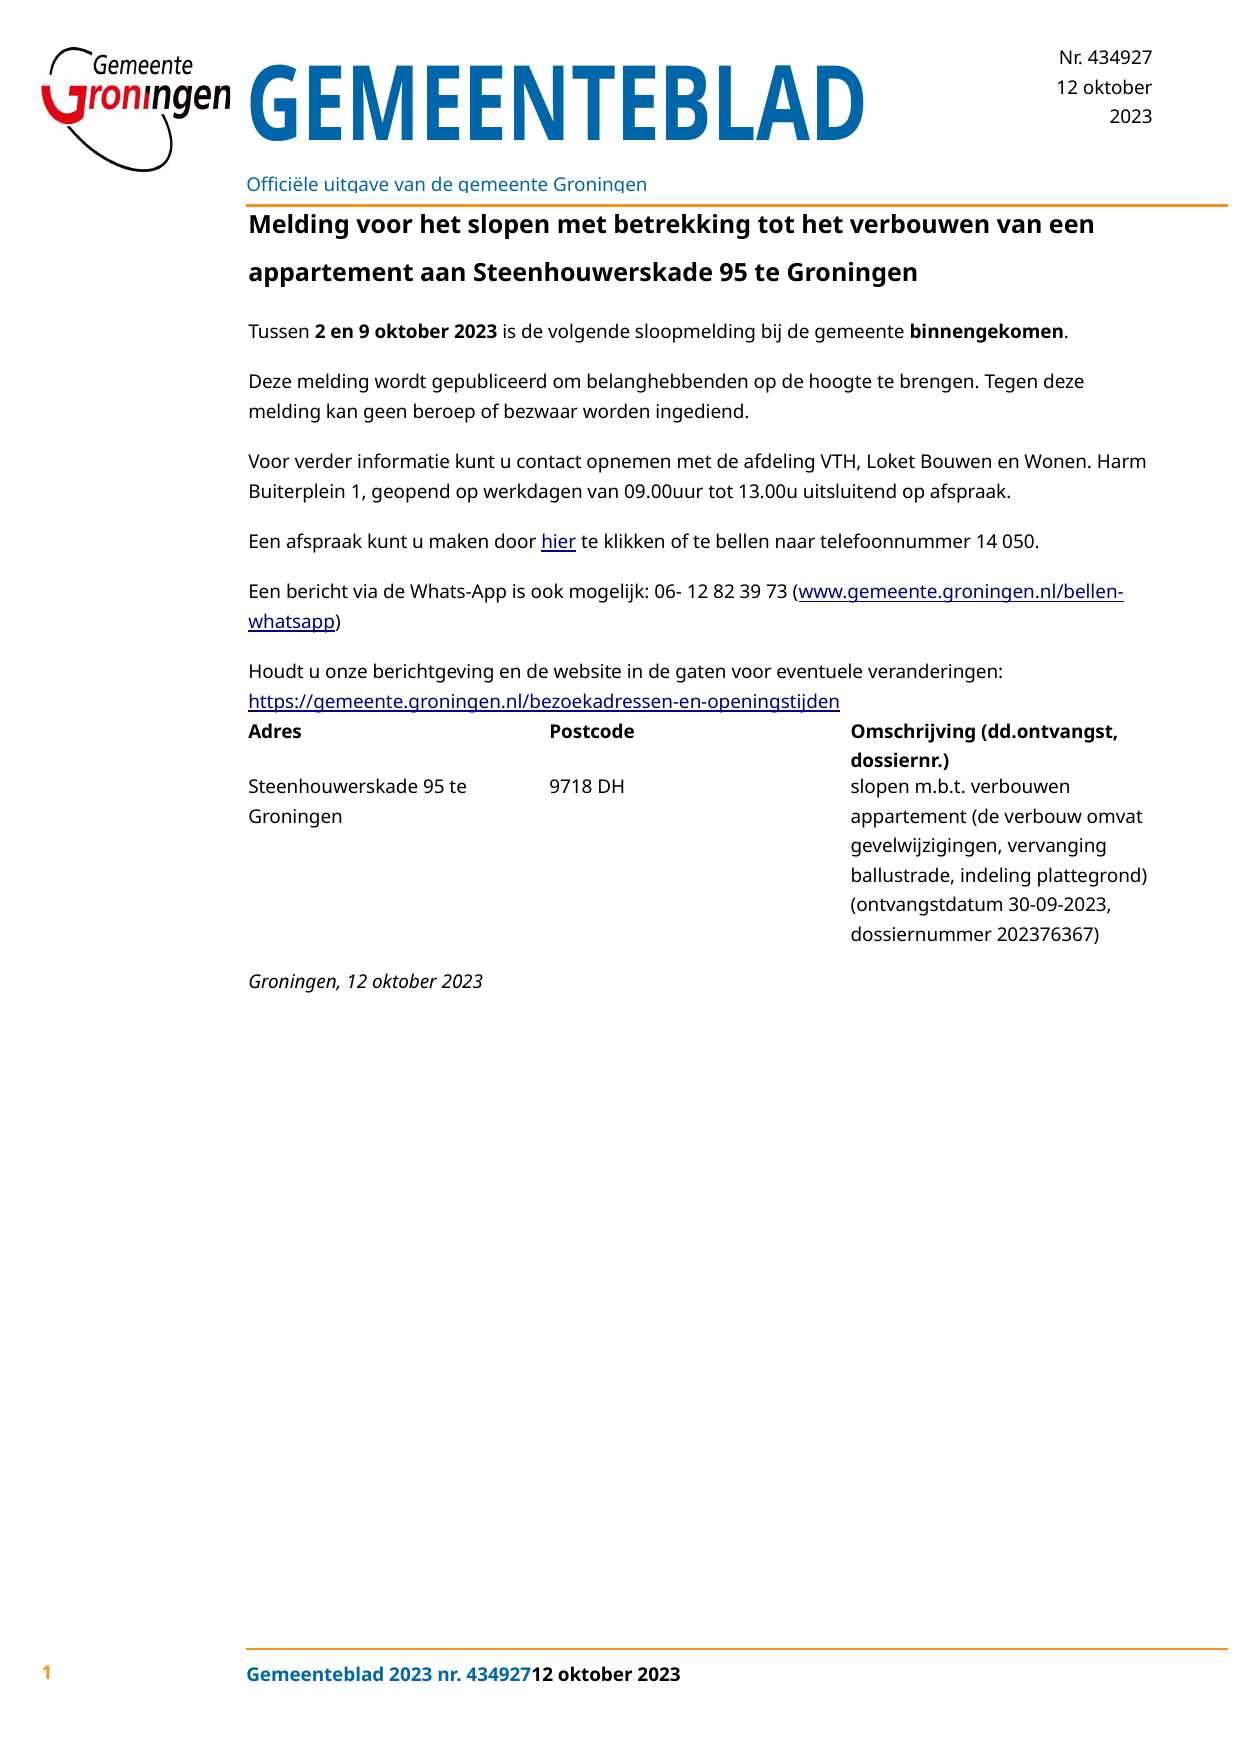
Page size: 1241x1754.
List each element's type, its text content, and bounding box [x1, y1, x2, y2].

text Melding voor het slopen met betrekking tot het verbouwen van een appartement aan Steenhouwerskade 95 te Groningen [248, 207, 1152, 288]
text Houdt u onze berichtgeving en de website in de gaten voor eventuele veranderingen: https://gemeente.groningen.nl/bezoekadressen-en-openingstijden [248, 659, 1152, 714]
text Een afspraak kunt u maken door hier te klikken of te bellen naar telefoonnummer 14 050. [248, 528, 1152, 554]
table_cell slopen m.b.t. verbouwen appartement (de verbouw omvat gevelwijzigingen, vervanging ballustrade, indeling plattegrond) (ontvangstdatum 30-09-2023, dossiernummer 202376367) [850, 773, 1152, 947]
text Voor verder informatie kunt u contact opnemen met de afdeling VTH, Loket Bouwen en Wonen. Harm Buiterplein 1, geopend op werkdagen van 09.00uur tot 13.00u uitsluitend op afspraak. [248, 448, 1152, 504]
table_header Omschrijving (dd.ontvangst, dossiernr.) [850, 718, 1152, 773]
table_header Postcode [549, 718, 850, 773]
picture [41, 47, 231, 172]
table_header Adres [248, 718, 549, 773]
table_cell 9718 DH [549, 773, 850, 947]
text Groningen, 12 oktober 2023 [248, 968, 1152, 994]
text Tussen 2 en 9 oktober 2023 is de volgende sloopmelding bij de gemeente binnengekomen. [248, 318, 1152, 344]
text Deze melding wordt gepubliceerd om belanghebbenden op de hoogte te brengen. Tegen deze melding kan geen beroep of bezwaar worden ingediend. [248, 368, 1152, 424]
text Een bericht via de Whats-App is ook mogelijk: 06- 12 82 39 73 (www.gemeente.groningen.nl/bellen-whatsapp) [248, 579, 1152, 634]
table_cell Steenhouwerskade 95 te Groningen [248, 773, 549, 947]
